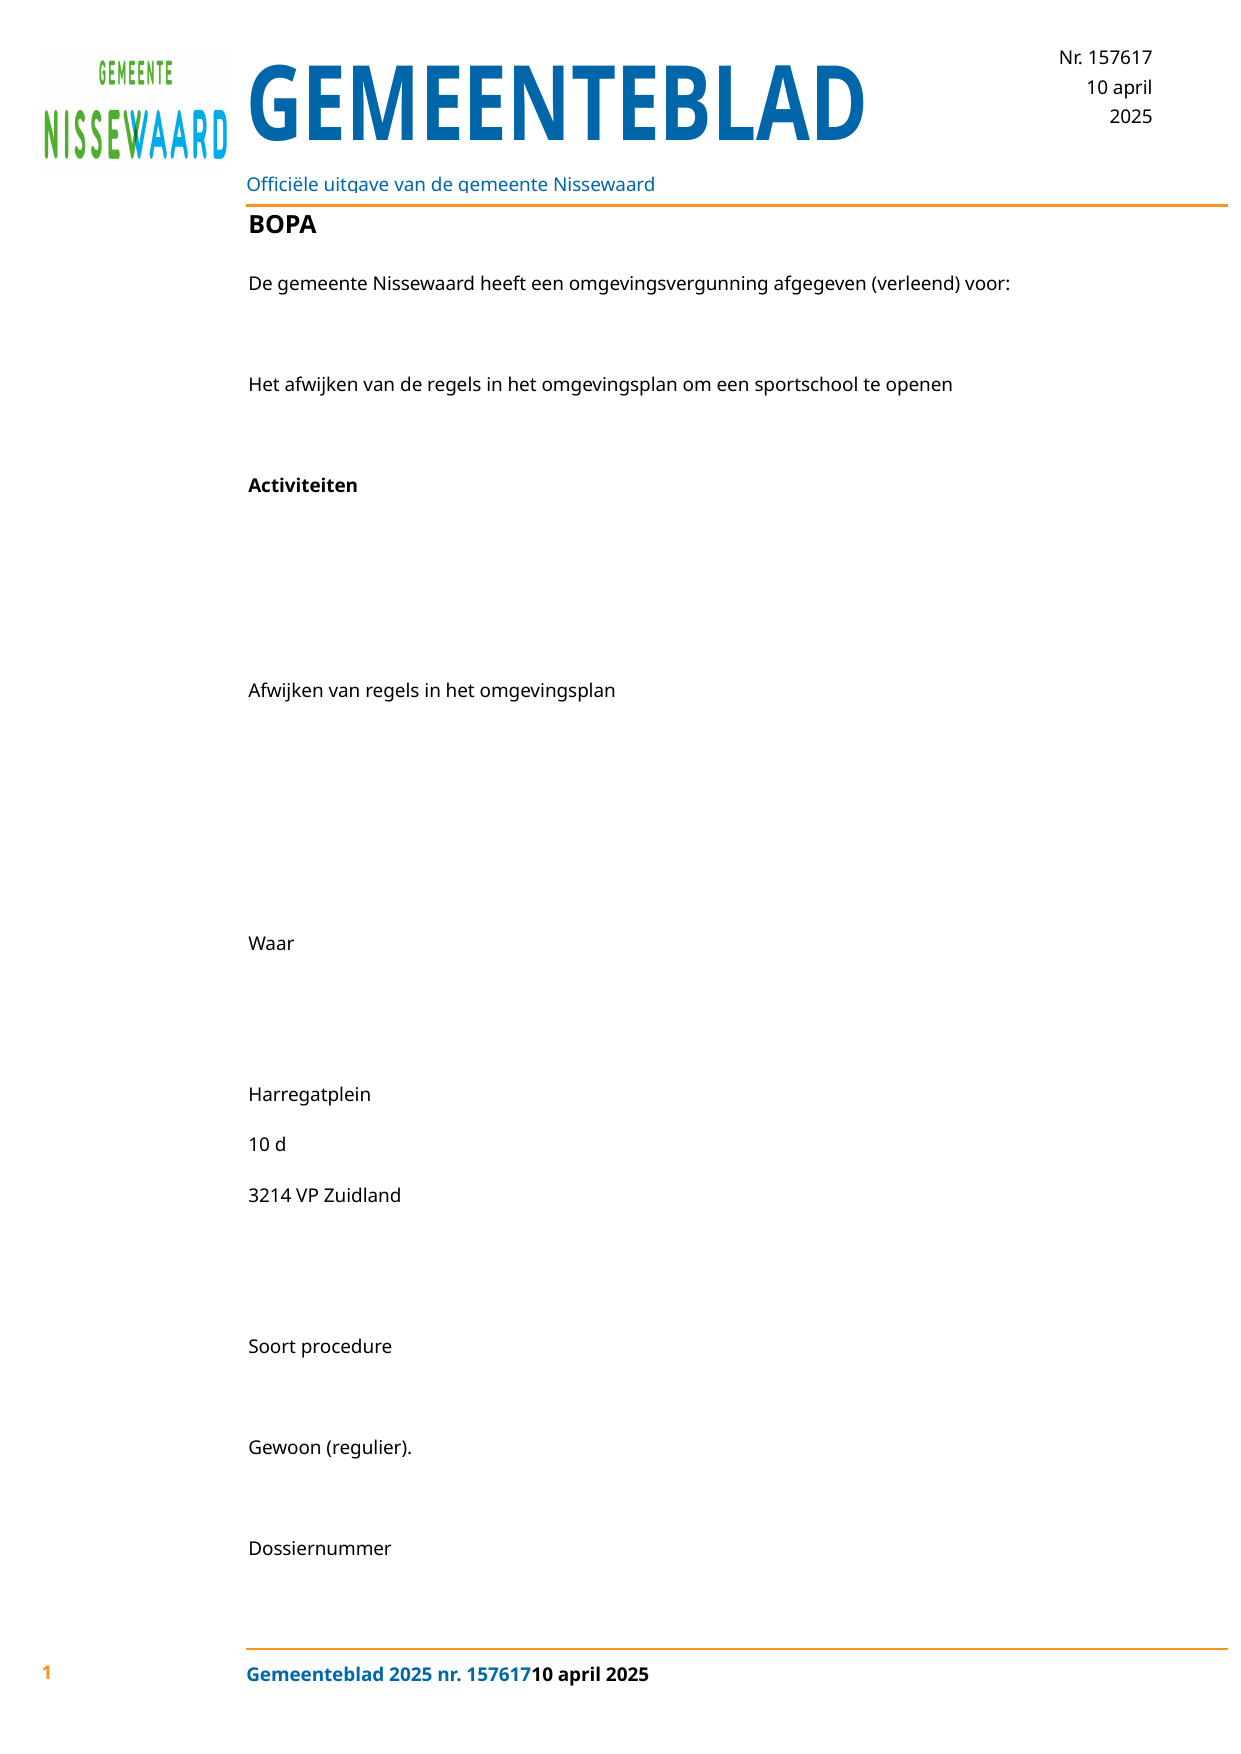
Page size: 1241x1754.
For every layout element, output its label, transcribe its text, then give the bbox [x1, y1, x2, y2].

text Dossiernummer [248, 1535, 1152, 1560]
picture [41, 47, 231, 172]
text Het afwijken van de regels in het omgevingsplan om een sportschool te openen [248, 371, 1152, 397]
text Afwijken van regels in het omgevingsplan [248, 678, 1152, 703]
text ﻿ [248, 522, 1152, 552]
text Harregatplein [248, 1081, 1152, 1107]
text Soort procedure [248, 1333, 1152, 1359]
text 10 d [248, 1131, 1152, 1157]
text 3214 VP Zuidland [248, 1182, 1152, 1207]
text Waar [248, 930, 1152, 955]
text Activiteiten [248, 472, 1152, 498]
text BOPA [248, 207, 1152, 241]
text De gemeente Nissewaard heeft een omgevingsvergunning afgegeven (verleend) voor: [248, 270, 1152, 296]
text Gewoon (regulier). [248, 1434, 1152, 1459]
